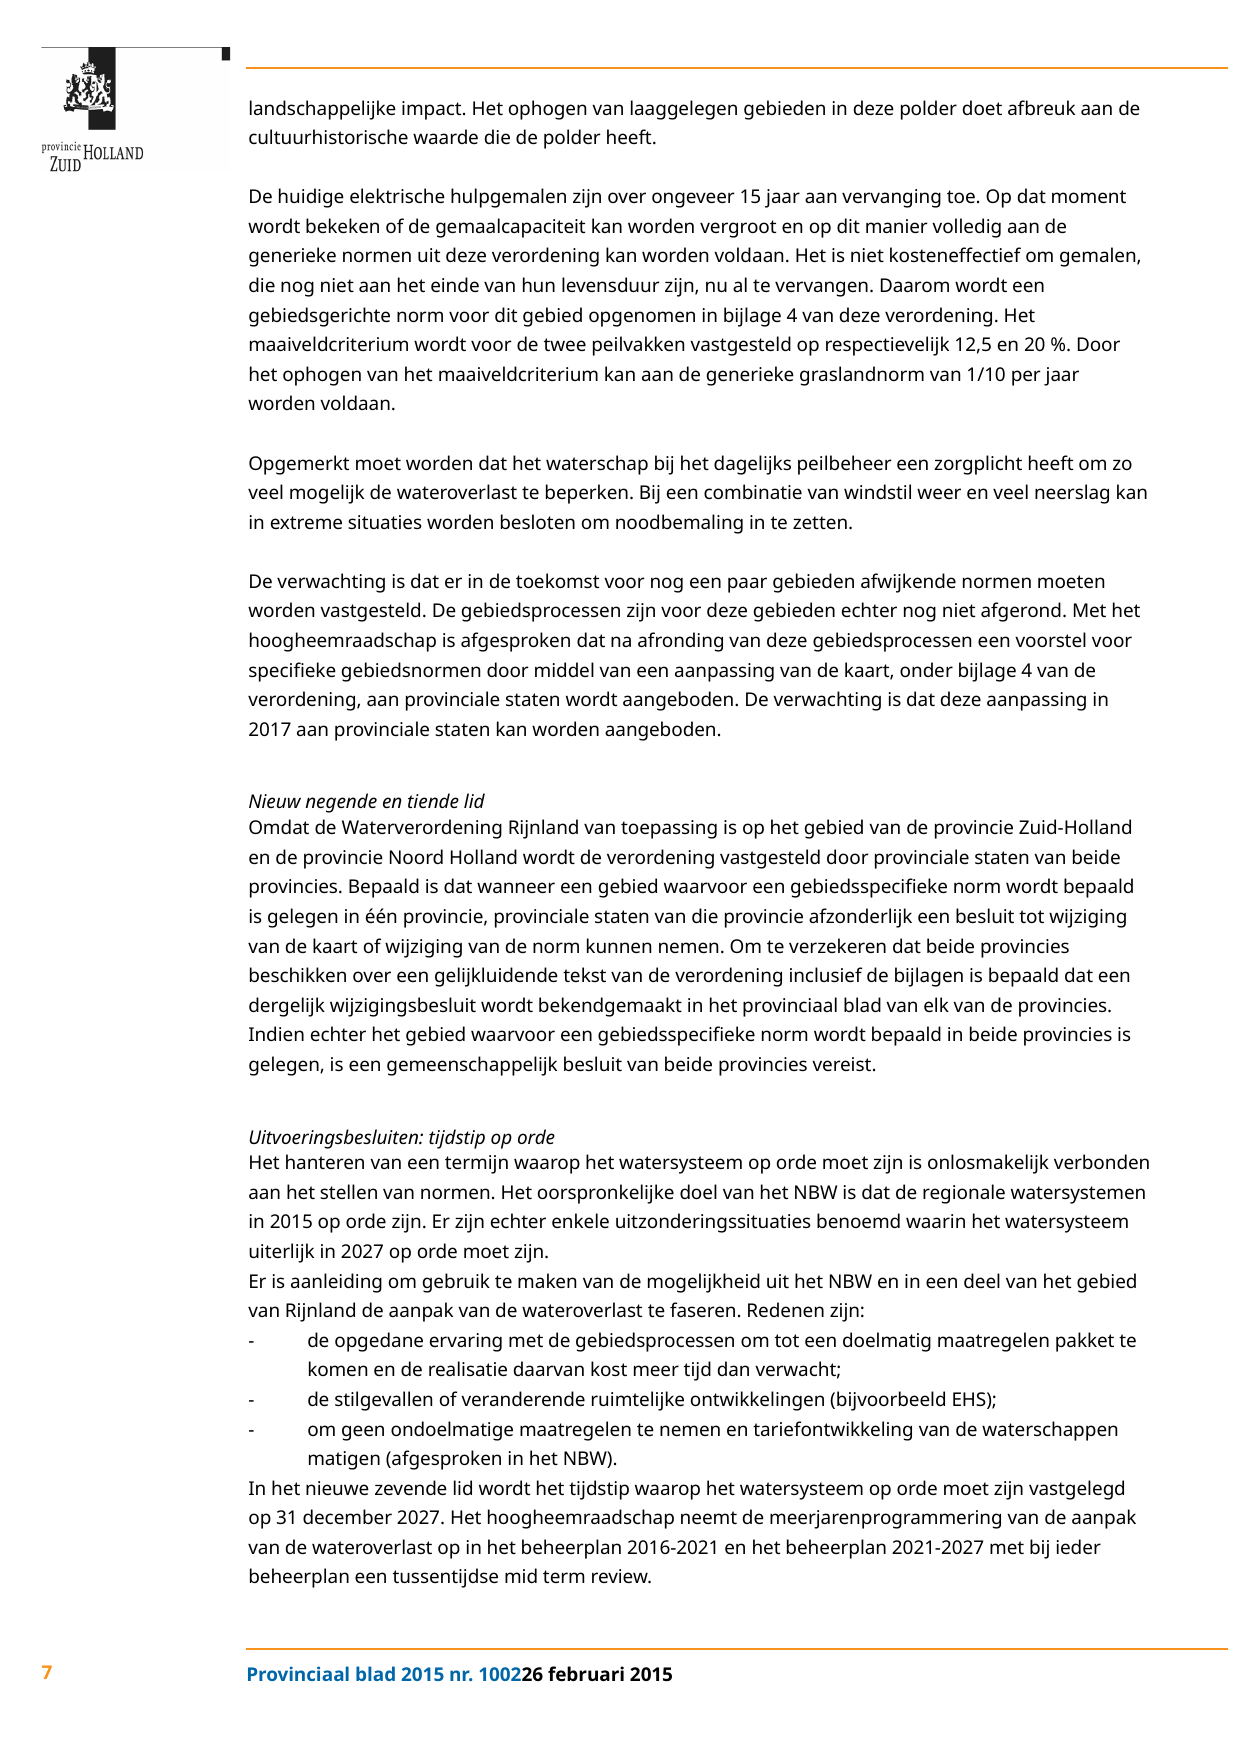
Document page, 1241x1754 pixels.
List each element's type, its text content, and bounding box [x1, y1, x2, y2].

text In het nieuwe zevende lid wordt het tijdstip waarop het watersysteem op orde moet zijn vastgelegd op 31 december 2027. Het hoogheemraadschap neemt de meerjarenprogrammering van de aanpak van de wateroverlast op in het beheerplan 2016-2021 en het beheerplan 2021-2027 met bij ieder beheerplan een tussentijdse mid term review. [248, 1475, 1152, 1589]
list om geen ondoelmatige maatregelen te nemen en tariefontwikkeling van de waterschappen matigen (afgesproken in het NBW). [248, 1416, 1152, 1471]
text Opgemerkt moet worden dat het waterschap bij het dagelijks peilbeheer een zorgplicht heeft om zo veel mogelijk de wateroverlast te beperken. Bij een combinatie van windstil weer en veel neerslag kan in extreme situaties worden besloten om noodbemaling in te zetten. [248, 450, 1152, 535]
text Uitvoeringsbesluiten: tijdstip op orde [248, 1124, 1152, 1149]
text Er is aanleiding om gebruik te maken van de mogelijkheid uit het NBW en in een deel van het gebied van Rijnland de aanpak van de wateroverlast te faseren. Redenen zijn: [248, 1268, 1152, 1323]
text De verwachting is dat er in de toekomst voor nog een paar gebieden afwijkende normen moeten worden vastgesteld. De gebiedsprocessen zijn voor deze gebieden echter nog niet afgerond. Met het hoogheemraadschap is afgesproken dat na afronding van deze gebiedsprocessen een voorstel voor specifieke gebiedsnormen door middel van een aanpassing van de kaart, onder bijlage 4 van de verordening, aan provinciale staten wordt aangeboden. De verwachting is dat deze aanpassing in 2017 aan provinciale staten kan worden aangeboden. [248, 568, 1152, 742]
text landschappelijke impact. Het ophogen van laaggelegen gebieden in deze polder doet afbreuk aan de cultuurhistorische waarde die de polder heeft. [248, 95, 1152, 150]
list de stilgevallen of veranderende ruimtelijke ontwikkelingen (bijvoorbeeld EHS); [248, 1386, 1152, 1412]
text Omdat de Waterverordening Rijnland van toepassing is op het gebied van de provincie Zuid-Holland en de provincie Noord Holland wordt de verordening vastgesteld door provinciale staten van beide provincies. Bepaald is dat wanneer een gebied waarvoor een gebiedsspecifieke norm wordt bepaald is gelegen in één provincie, provinciale staten van die provincie afzonderlijk een besluit tot wijziging van de kaart of wijziging van de norm kunnen nemen. Om te verzekeren dat beide provincies beschikken over een gelijkluidende tekst van de verordening inclusief de bijlagen is bepaald dat een dergelijk wijzigingsbesluit wordt bekendgemaakt in het provinciaal blad van elk van de provincies. Indien echter het gebied waarvoor een gebiedsspecifieke norm wordt bepaald in beide provincies is gelegen, is een gemeenschappelijk besluit van beide provincies vereist. [248, 814, 1152, 1077]
text Nieuw negende en tiende lid [248, 789, 1152, 814]
list de opgedane ervaring met de gebiedsprocessen om tot een doelmatig maatregelen pakket te komen en de realisatie daarvan kost meer tijd dan verwacht; [248, 1327, 1152, 1382]
text De huidige elektrische hulpgemalen zijn over ongeveer 15 jaar aan vervanging toe. Op dat moment wordt bekeken of de gemaalcapaciteit kan worden vergroot en op dit manier volledig aan de generieke normen uit deze verordening kan worden voldaan. Het is niet kosteneffectief om gemalen, die nog niet aan het einde van hun levensduur zijn, nu al te vervangen. Daarom wordt een gebiedsgerichte norm voor dit gebied opgenomen in bijlage 4 van deze verordening. Het maaiveldcriterium wordt voor de twee peilvakken vastgesteld op respectievelijk 12,5 en 20 %. Door het ophogen van het maaiveldcriterium kan aan de generieke graslandnorm van 1/10 per jaar worden voldaan. [248, 183, 1152, 416]
picture [41, 47, 231, 172]
text Het hanteren van een termijn waarop het watersysteem op orde moet zijn is onlosmakelijk verbonden aan het stellen van normen. Het oorspronkelijke doel van het NBW is dat de regionale watersystemen in 2015 op orde zijn. Er zijn echter enkele uitzonderingssituaties benoemd waarin het watersysteem uiterlijk in 2027 op orde moet zijn. [248, 1149, 1152, 1264]
